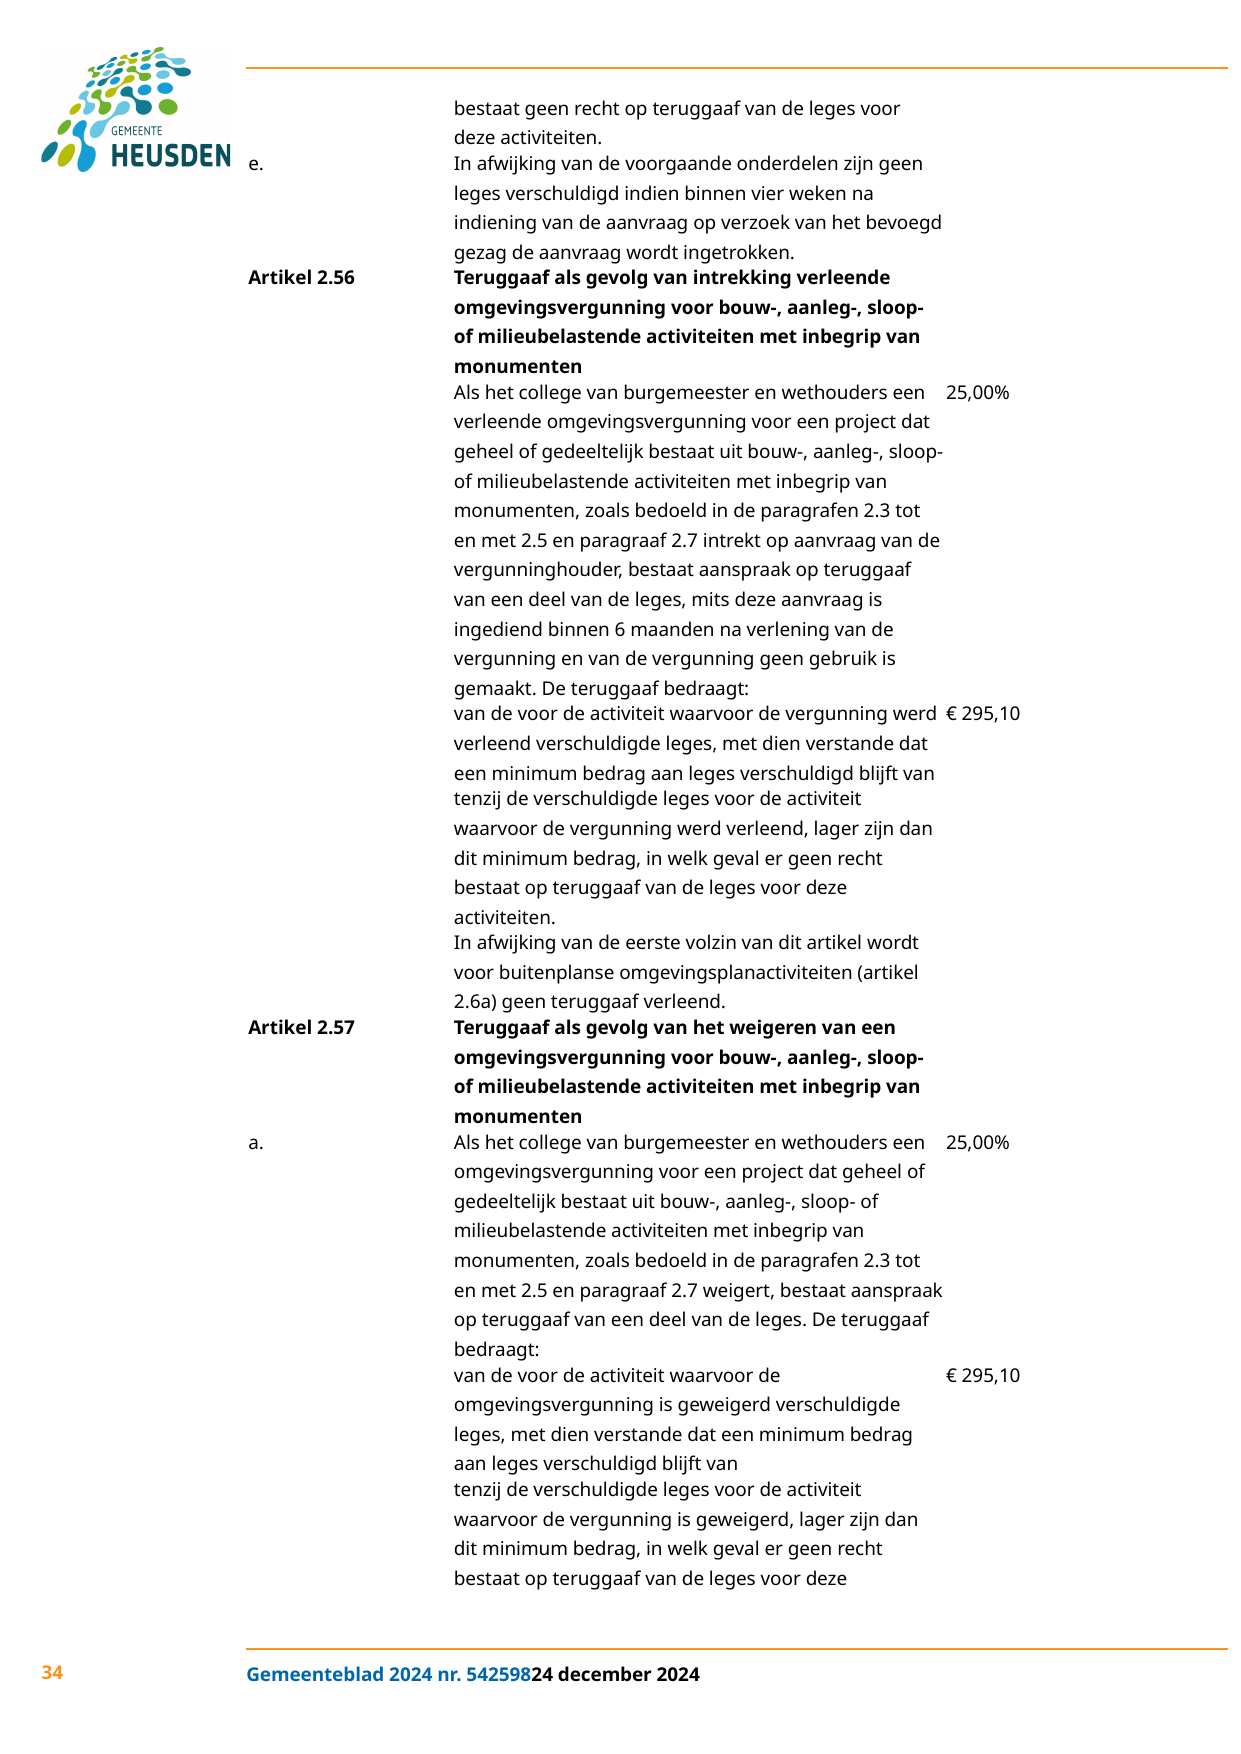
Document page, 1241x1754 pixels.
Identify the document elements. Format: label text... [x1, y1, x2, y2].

table_cell [248, 786, 454, 929]
table_cell tenzij de verschuldigde leges voor de activiteit waarvoor de vergunning werd verleend, lager zijn dan dit minimum bedrag, in welk geval er geen recht bestaat op teruggaaf van de leges voor deze activiteiten. [454, 786, 946, 929]
table_cell [946, 95, 1152, 150]
picture [41, 47, 231, 172]
table_cell Als het college van burgemeester en wethouders een omgevingsvergunning voor een project dat geheel of gedeeltelijk bestaat uit bouw-, aanleg-, sloop- of milieubelastende activiteiten met inbegrip van monumenten, zoals bedoeld in de paragrafen 2.3 tot en met 2.5 en paragraaf 2.7 weigert, bestaat aanspraak op teruggaaf van een deel van de leges. De teruggaaf bedraagt: [454, 1129, 946, 1362]
table_cell 25,00% [946, 1129, 1152, 1362]
table_cell [946, 150, 1152, 264]
table_cell Als het college van burgemeester en wethouders een verleende omgevingsvergunning voor een project dat geheel of gedeeltelijk bestaat uit bouw-, aanleg-, sloop- of milieubelastende activiteiten met inbegrip van monumenten, zoals bedoeld in de paragrafen 2.3 tot en met 2.5 en paragraaf 2.7 intrekt op aanvraag van de vergunninghouder, bestaat aanspraak op teruggaaf van een deel van de leges, mits deze aanvraag is ingediend binnen 6 maanden na verlening van de vergunning en van de vergunning geen gebruik is gemaakt. De teruggaaf bedraagt: [454, 379, 946, 701]
table_cell [946, 1476, 1152, 1591]
table_cell In afwijking van de eerste volzin van dit artikel wordt voor buitenplanse omgevingsplanactiviteiten (artikel 2.6a) geen teruggaaf verleend. [454, 930, 946, 1014]
table_cell € 295,10 [946, 701, 1152, 786]
table_cell [248, 701, 454, 786]
table_cell Teruggaaf als gevolg van het weigeren van een omgevingsvergunning voor bouw-, aanleg-, sloop- of milieubelastende activiteiten met inbegrip van monumenten [454, 1015, 946, 1129]
table_cell van de voor de activiteit waarvoor de omgevingsvergunning is geweigerd verschuldigde leges, met dien verstande dat een minimum bedrag aan leges verschuldigd blijft van [454, 1362, 946, 1476]
table_cell van de voor de activiteit waarvoor de vergunning werd verleend verschuldigde leges, met dien verstande dat een minimum bedrag aan leges verschuldigd blijft van [454, 701, 946, 786]
table_cell [946, 930, 1152, 1014]
table_cell € 295,10 [946, 1362, 1152, 1476]
table_cell [248, 1476, 454, 1591]
table_cell [946, 1015, 1152, 1129]
table_cell bestaat geen recht op teruggaaf van de leges voor deze activiteiten. [454, 95, 946, 150]
table_cell Teruggaaf als gevolg van intrekking verleende omgevingsvergunning voor bouw-, aanleg-, sloop- of milieubelastende activiteiten met inbegrip van monumenten [454, 265, 946, 379]
table_cell [248, 379, 454, 701]
table_cell [248, 1362, 454, 1476]
table_cell Artikel 2.56 [248, 265, 454, 379]
table_cell Artikel 2.57 [248, 1015, 454, 1129]
table_cell tenzij de verschuldigde leges voor de activiteit waarvoor de vergunning is geweigerd, lager zijn dan dit minimum bedrag, in welk geval er geen recht bestaat op teruggaaf van de leges voor deze [454, 1476, 946, 1591]
table_cell [946, 265, 1152, 379]
table_cell 25,00% [946, 379, 1152, 701]
table_cell [946, 786, 1152, 929]
table_cell a. [248, 1129, 454, 1362]
table_cell [248, 930, 454, 1014]
table_cell [248, 95, 454, 150]
table_cell e. [248, 150, 454, 264]
table_cell In afwijking van de voorgaande onderdelen zijn geen leges verschuldigd indien binnen vier weken na indiening van de aanvraag op verzoek van het bevoegd gezag de aanvraag wordt ingetrokken. [454, 150, 946, 264]
